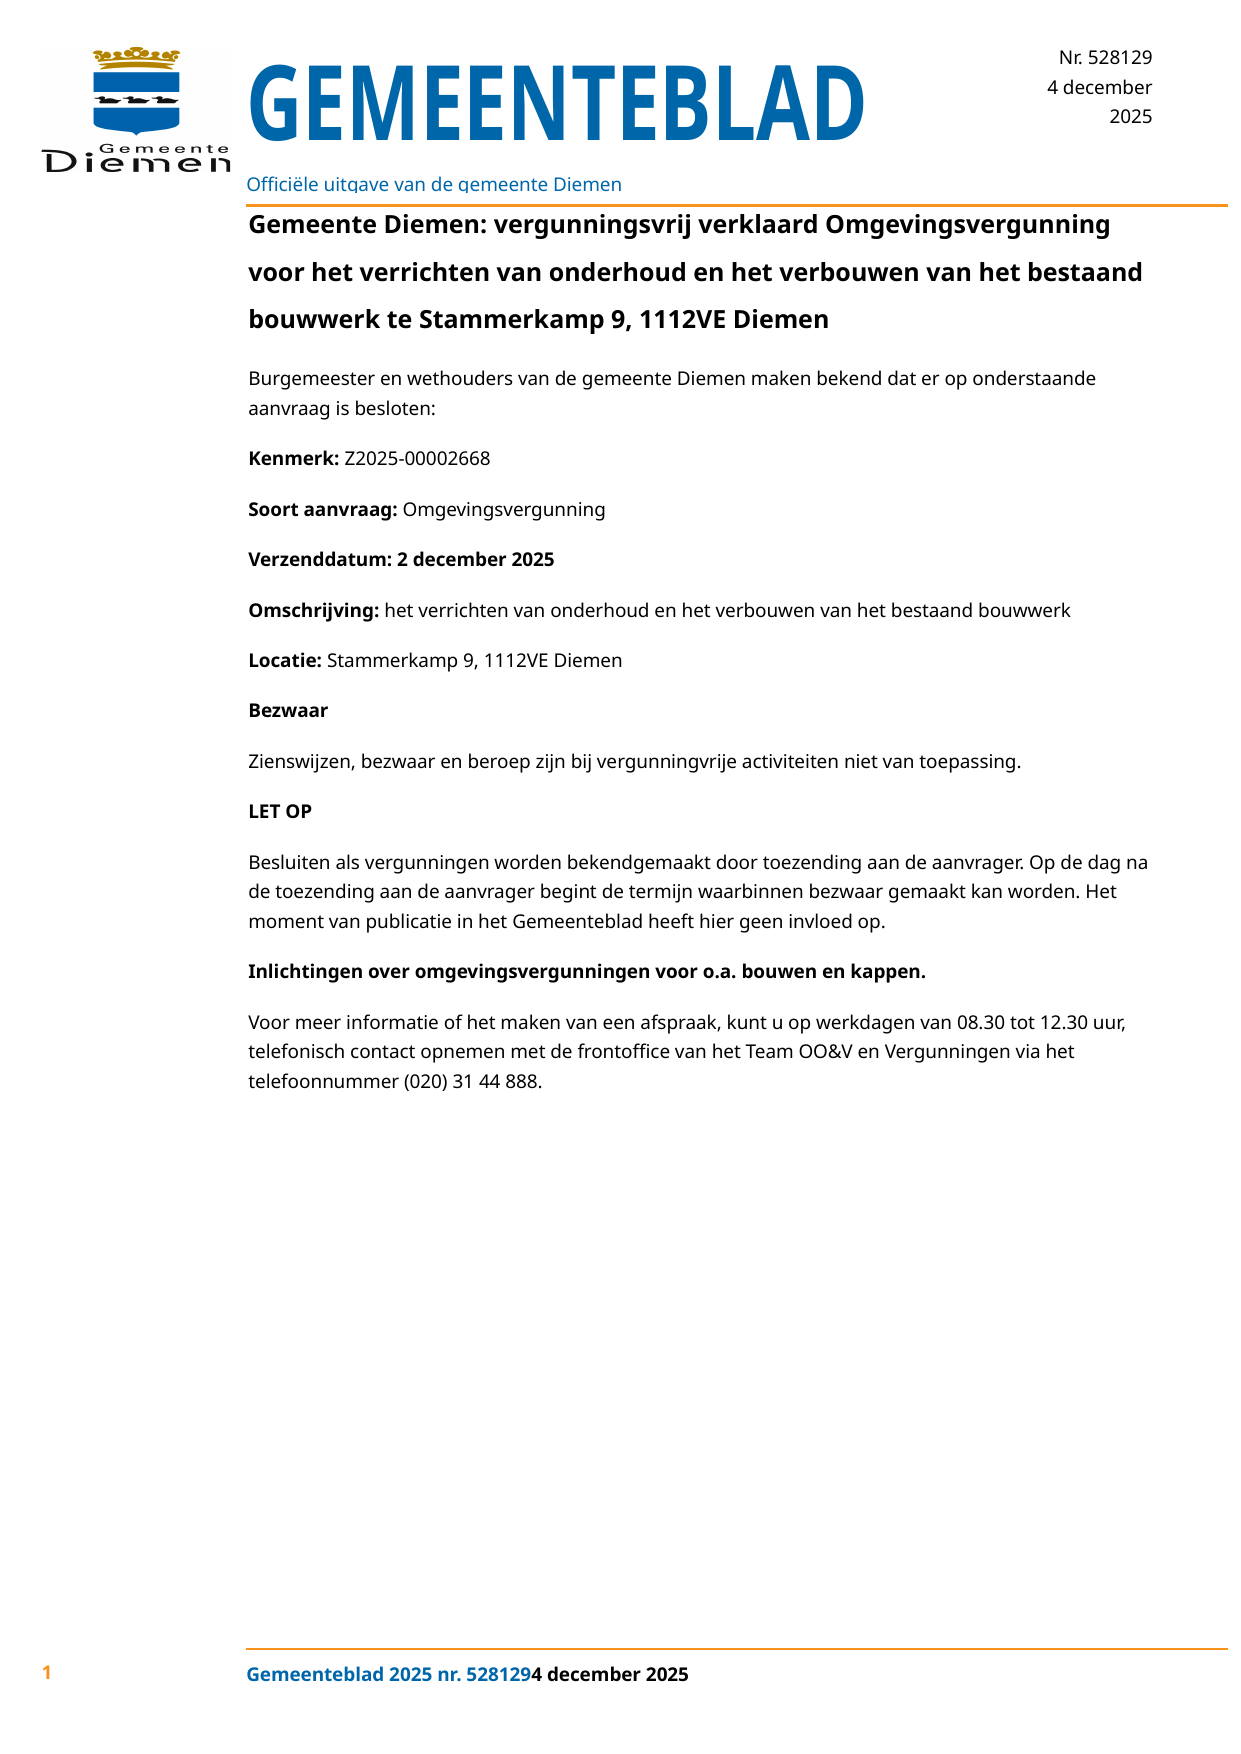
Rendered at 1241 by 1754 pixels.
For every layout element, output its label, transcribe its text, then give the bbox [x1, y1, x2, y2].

picture [41, 47, 231, 172]
text Besluiten als vergunningen worden bekendgemaakt door toezending aan de aanvrager. Op de dag na de toezending aan de aanvrager begint de termijn waarbinnen bezwaar gemaakt kan worden. Het moment van publicatie in het Gemeenteblad heeft hier geen invloed op. [248, 849, 1152, 934]
text Voor meer informatie of het maken van een afspraak, kunt u op werkdagen van 08.30 tot 12.30 uur, telefonisch contact opnemen met de frontoffice van het Team OO&V en Vergunningen via het telefoonnummer (020) 31 44 888. [248, 1009, 1152, 1094]
text LET OP [248, 798, 1152, 824]
text Locatie: Stammerkamp 9, 1112VE Diemen [248, 647, 1152, 673]
text Verzenddatum: 2 december 2025 [248, 546, 1152, 572]
text Burgemeester en wethouders van de gemeente Diemen maken bekend dat er op onderstaande aanvraag is besloten: [248, 366, 1152, 421]
text Omschrijving: het verrichten van onderhoud en het verbouwen van het bestaand bouwwerk [248, 597, 1152, 622]
text Bezwaar [248, 698, 1152, 723]
text Gemeente Diemen: vergunningsvrij verklaard Omgevingsvergunning voor het verrichten van onderhoud en het verbouwen van het bestaand bouwwerk te Stammerkamp 9, 1112VE Diemen [248, 207, 1152, 336]
text Kenmerk: Z2025-00002668 [248, 446, 1152, 471]
text Inlichtingen over omgevingsvergunningen voor o.a. bouwen en kappen. [248, 958, 1152, 984]
text Zienswijzen, bezwaar en beroep zijn bij vergunningvrije activiteiten niet van toepassing. [248, 748, 1152, 774]
text Soort aanvraag: Omgevingsvergunning [248, 496, 1152, 522]
